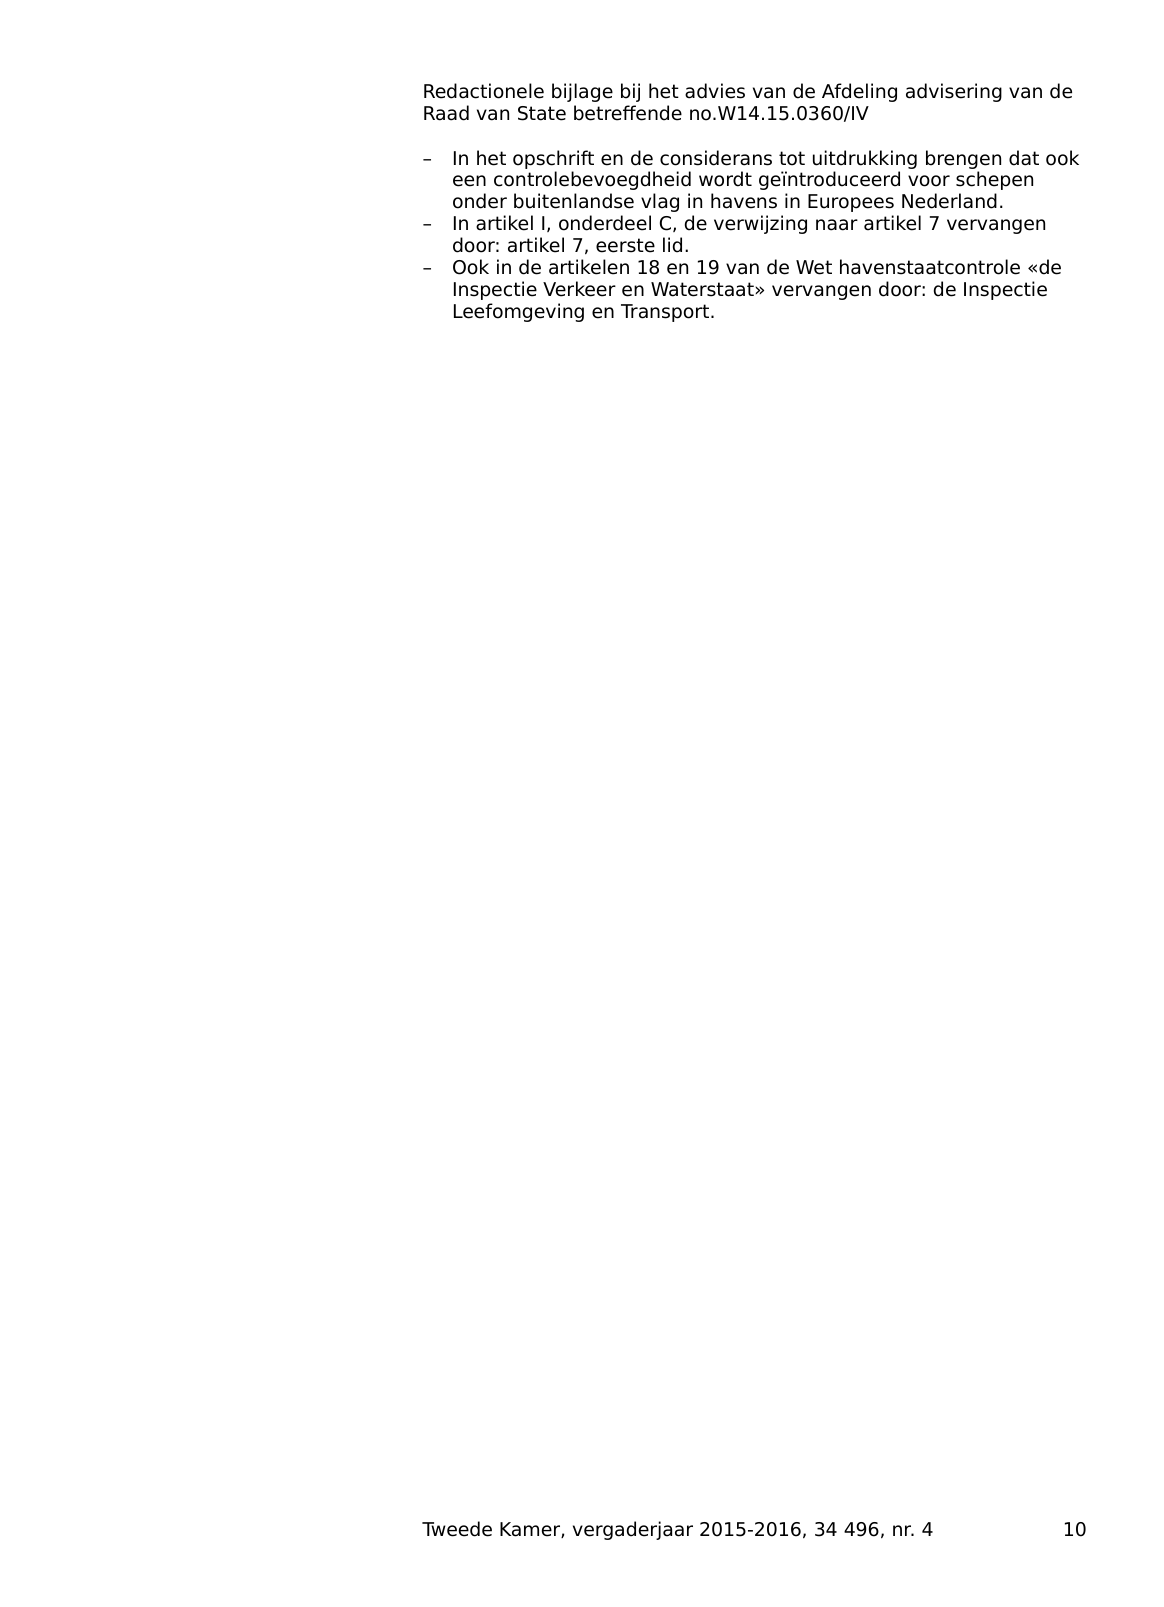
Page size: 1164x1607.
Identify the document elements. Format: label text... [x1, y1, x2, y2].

text – In artikel I, onderdeel C, de verwijzing naar artikel 7 vervangen door: artikel 7, eerste lid. [422, 213, 1087, 257]
text – Ook in de artikelen 18 en 19 van de Wet havenstaatcontrole «de Inspectie Verkeer en Waterstaat» vervangen door: de Inspectie Leefomgeving en Transport. [422, 257, 1087, 323]
text – In het opschrift en de considerans tot uitdrukking brengen dat ook een controlebevoegdheid wordt geïntroduceerd voor schepen onder buitenlandse vlag in havens in Europees Nederland. [422, 147, 1087, 213]
text Redactionele bijlage bij het advies van de Afdeling advisering van de Raad van State betreffende no.W14.15.0360/IV [422, 81, 1087, 125]
